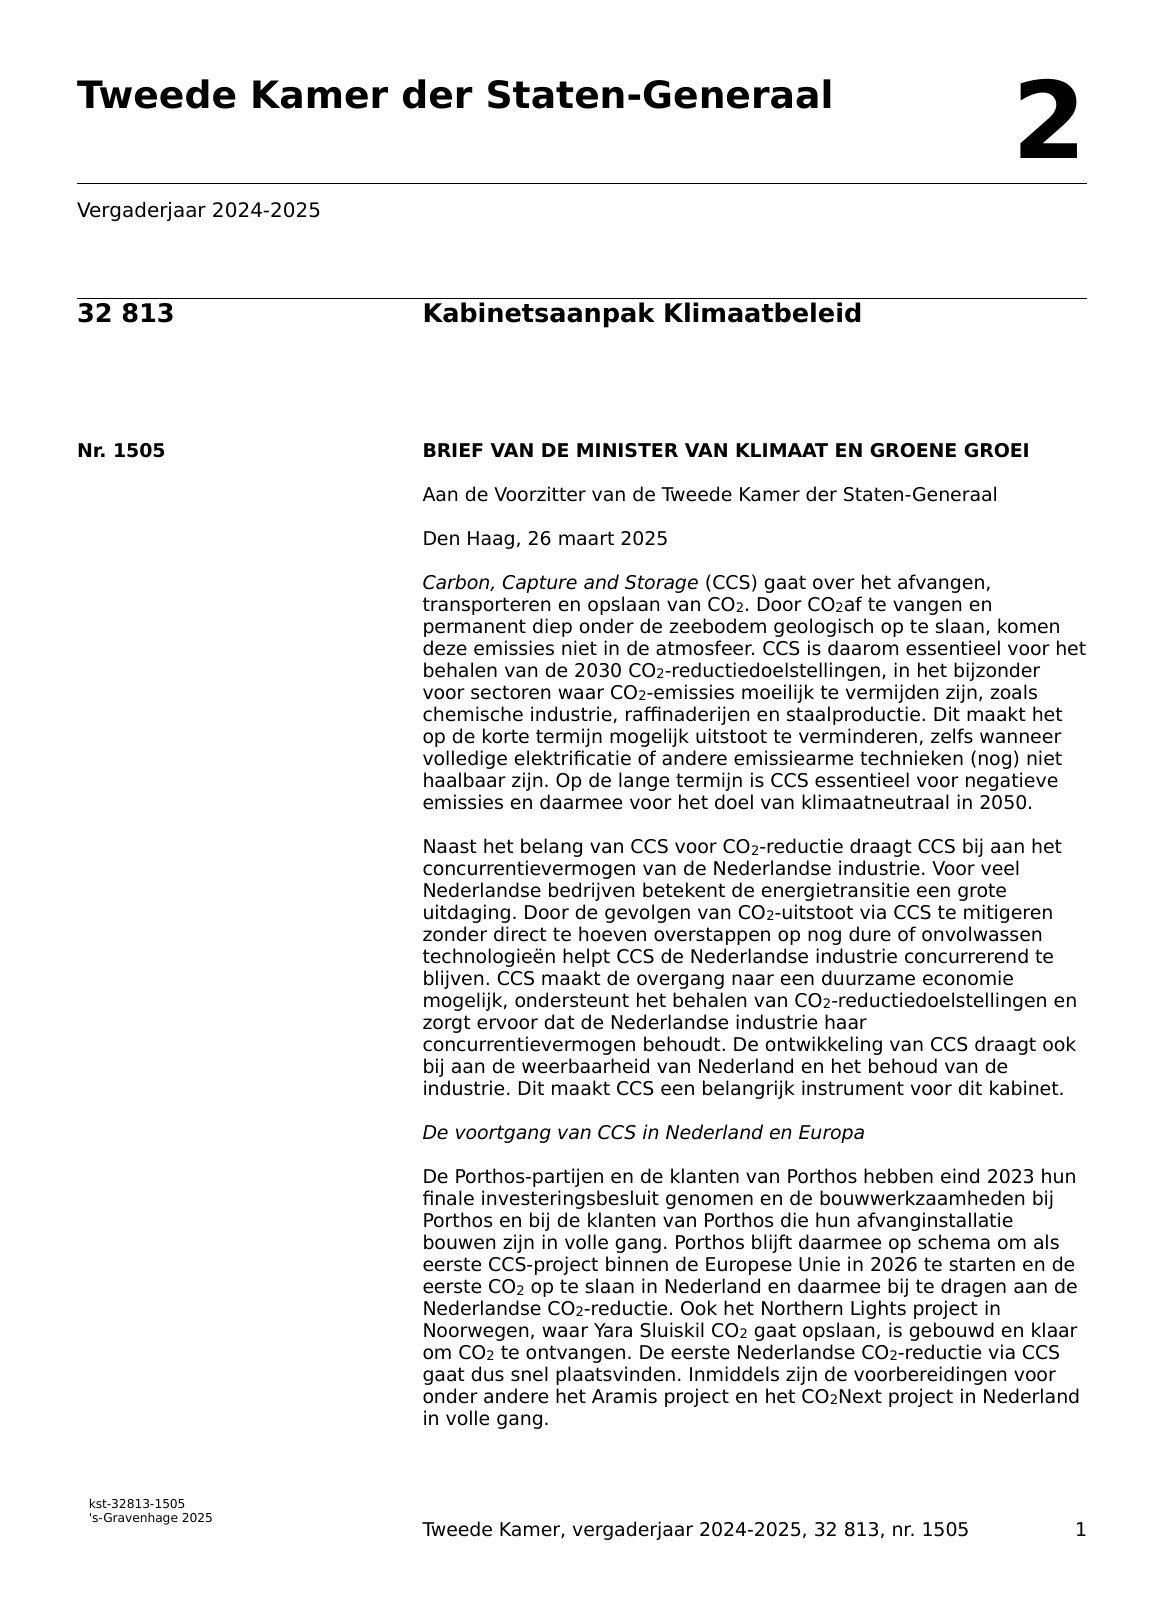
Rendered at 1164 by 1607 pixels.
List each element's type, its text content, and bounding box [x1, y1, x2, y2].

subtitle Nr. 1505 BRIEF VAN DE MINISTER VAN KLIMAAT EN GROENE GROEI [77, 440, 1087, 462]
subtitle De voortgang van CCS in Nederland en Europa [422, 1122, 1087, 1144]
table_cell Vergaderjaar 2024-2025 [77, 184, 1087, 298]
text Naast het belang van CCS voor CO2-reductie draagt CCS bij aan het concurrentievermogen van de Nederlandse industrie. Voor veel Nederlandse bedrijven betekent de energietransitie een grote uitdaging. Door de gevolgen van CO2-uitstoot via CCS te mitigeren zonder direct te hoeven overstappen op nog dure of onvolwassen technologieën helpt CCS de Nederlandse industrie concurrerend te blijven. CCS maakt de overgang naar een duurzame economie mogelijk, ondersteunt het behalen van CO2-reductiedoelstellingen en zorgt ervoor dat de Nederlandse industrie haar concurrentievermogen behoudt. De ontwikkeling van CCS draagt ook bij aan de weerbaarheid van Nederland en het behoud van de industrie. Dit maakt CCS een belangrijk instrument voor dit kabinet. [422, 836, 1087, 1100]
text De Porthos-partijen en de klanten van Porthos hebben eind 2023 hun finale investeringsbesluit genomen en de bouwwerkzaamheden bij Porthos en bij de klanten van Porthos die hun afvanginstallatie bouwen zijn in volle gang. Porthos blijft daarmee op schema om als eerste CCS-project binnen de Europese Unie in 2026 te starten en de eerste CO2 op te slaan in Nederland en daarmee bij te dragen aan de Nederlandse CO2-reductie. Ook het Northern Lights project in Noorwegen, waar Yara Sluiskil CO2 gaat opslaan, is gebouwd en klaar om CO2 te ontvangen. De eerste Nederlandse CO2-reductie via CCS gaat dus snel plaatsvinden. Inmiddels zijn de voorbereidingen voor onder andere het Aramis project en het CO2Next project in Nederland in volle gang. [422, 1166, 1087, 1430]
text kst-32813-1505 [88, 1497, 323, 1511]
table_header Tweede Kamer der Staten-Generaal [77, 59, 886, 183]
subtitle 32 813 Kabinetsaanpak Klimaatbeleid [77, 299, 1087, 329]
text 's-Gravenhage 2025 [88, 1511, 323, 1525]
text Carbon, Capture and Storage (CCS) gaat over het afvangen, transporteren en opslaan van CO2. Door CO2af te vangen en permanent diep onder de zeebodem geologisch op te slaan, komen deze emissies niet in de atmosfeer. CCS is daarom essentieel voor het behalen van de 2030 CO2-reductiedoelstellingen, in het bijzonder voor sectoren waar CO2-emissies moeilijk te vermijden zijn, zoals chemische industrie, raffinaderijen en staalproductie. Dit maakt het op de korte termijn mogelijk uitstoot te verminderen, zelfs wanneer volledige elektrificatie of andere emissiearme technieken (nog) niet haalbaar zijn. Op de lange termijn is CCS essentieel voor negatieve emissies en daarmee voor het doel van klimaatneutraal in 2050. [422, 572, 1087, 814]
table_header 2 [886, 59, 1087, 183]
text Den Haag, 26 maart 2025 [422, 528, 1087, 550]
text Aan de Voorzitter van de Tweede Kamer der Staten-Generaal [422, 484, 1087, 506]
